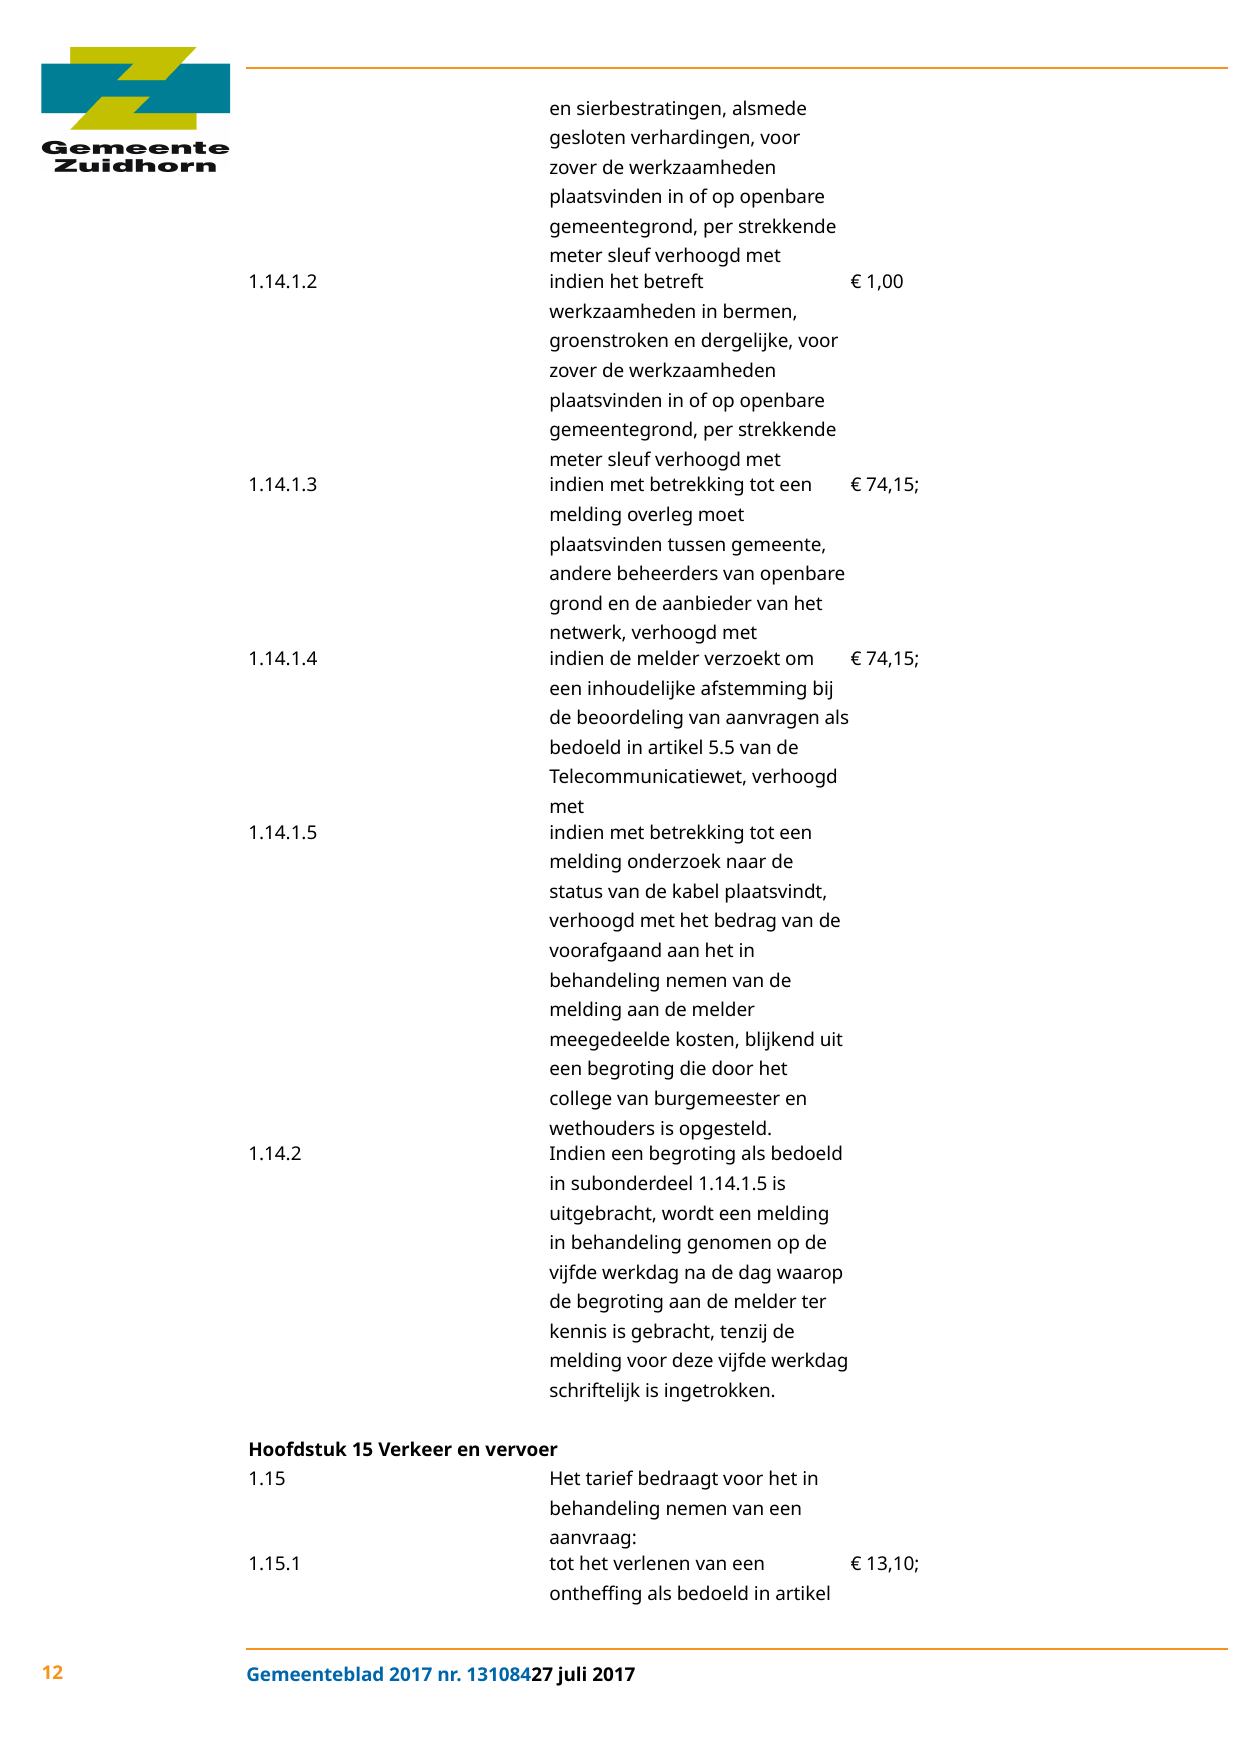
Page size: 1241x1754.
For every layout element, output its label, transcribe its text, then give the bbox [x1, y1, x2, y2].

picture [41, 47, 231, 172]
table_cell 1.14.1.3 [248, 472, 549, 645]
table_header 1.15 [248, 1465, 549, 1550]
table_cell [850, 819, 1152, 1141]
table_cell € 74,15; [850, 645, 1152, 819]
table_cell [850, 95, 1152, 268]
table_cell 1.14.2 [248, 1141, 549, 1403]
table_cell € 1,00 [850, 269, 1152, 472]
table_cell [248, 95, 549, 268]
table_cell 1.15.1 [248, 1550, 549, 1606]
table_cell tot het verlenen van een ontheffing als bedoeld in artikel [549, 1550, 850, 1606]
table_cell 1.14.1.5 [248, 819, 549, 1141]
table_cell [850, 1141, 1152, 1403]
table_cell en sierbestratingen, alsmede gesloten verhardingen, voor zover de werkzaamheden plaatsvinden in of op openbare gemeentegrond, per strekkende meter sleuf verhoogd met [549, 95, 850, 268]
table_cell 1.14.1.2 [248, 269, 549, 472]
table_cell € 74,15; [850, 472, 1152, 645]
table_cell indien met betrekking tot een melding onderzoek naar de status van de kabel plaatsvindt, verhoogd met het bedrag van de voorafgaand aan het in behandeling nemen van de melding aan de melder meegedeelde kosten, blijkend uit een begroting die door het college van burgemeester en wethouders is opgesteld. [549, 819, 850, 1141]
table_cell indien de melder verzoekt om een inhoudelijke afstemming bij de beoordeling van aanvragen als bedoeld in artikel 5.5 van de Telecommunicatiewet, verhoogd met [549, 645, 850, 819]
table_header [850, 1465, 1152, 1550]
text Hoofdstuk 15 Verkeer en vervoer [248, 1436, 1152, 1461]
table_cell € 13,10; [850, 1550, 1152, 1606]
table_cell indien het betreft werkzaamheden in bermen, groenstroken en dergelijke, voor zover de werkzaamheden plaatsvinden in of op openbare gemeentegrond, per strekkende meter sleuf verhoogd met [549, 269, 850, 472]
table_cell indien met betrekking tot een melding overleg moet plaatsvinden tussen gemeente, andere beheerders van openbare grond en de aanbieder van het netwerk, verhoogd met [549, 472, 850, 645]
table_cell 1.14.1.4 [248, 645, 549, 819]
table_cell Indien een begroting als bedoeld in subonderdeel 1.14.1.5 is uitgebracht, wordt een melding in behandeling genomen op de vijfde werkdag na de dag waarop de begroting aan de melder ter kennis is gebracht, tenzij de melding voor deze vijfde werkdag schriftelijk is ingetrokken. [549, 1141, 850, 1403]
table_header Het tarief bedraagt voor het in behandeling nemen van een aanvraag: [549, 1465, 850, 1550]
